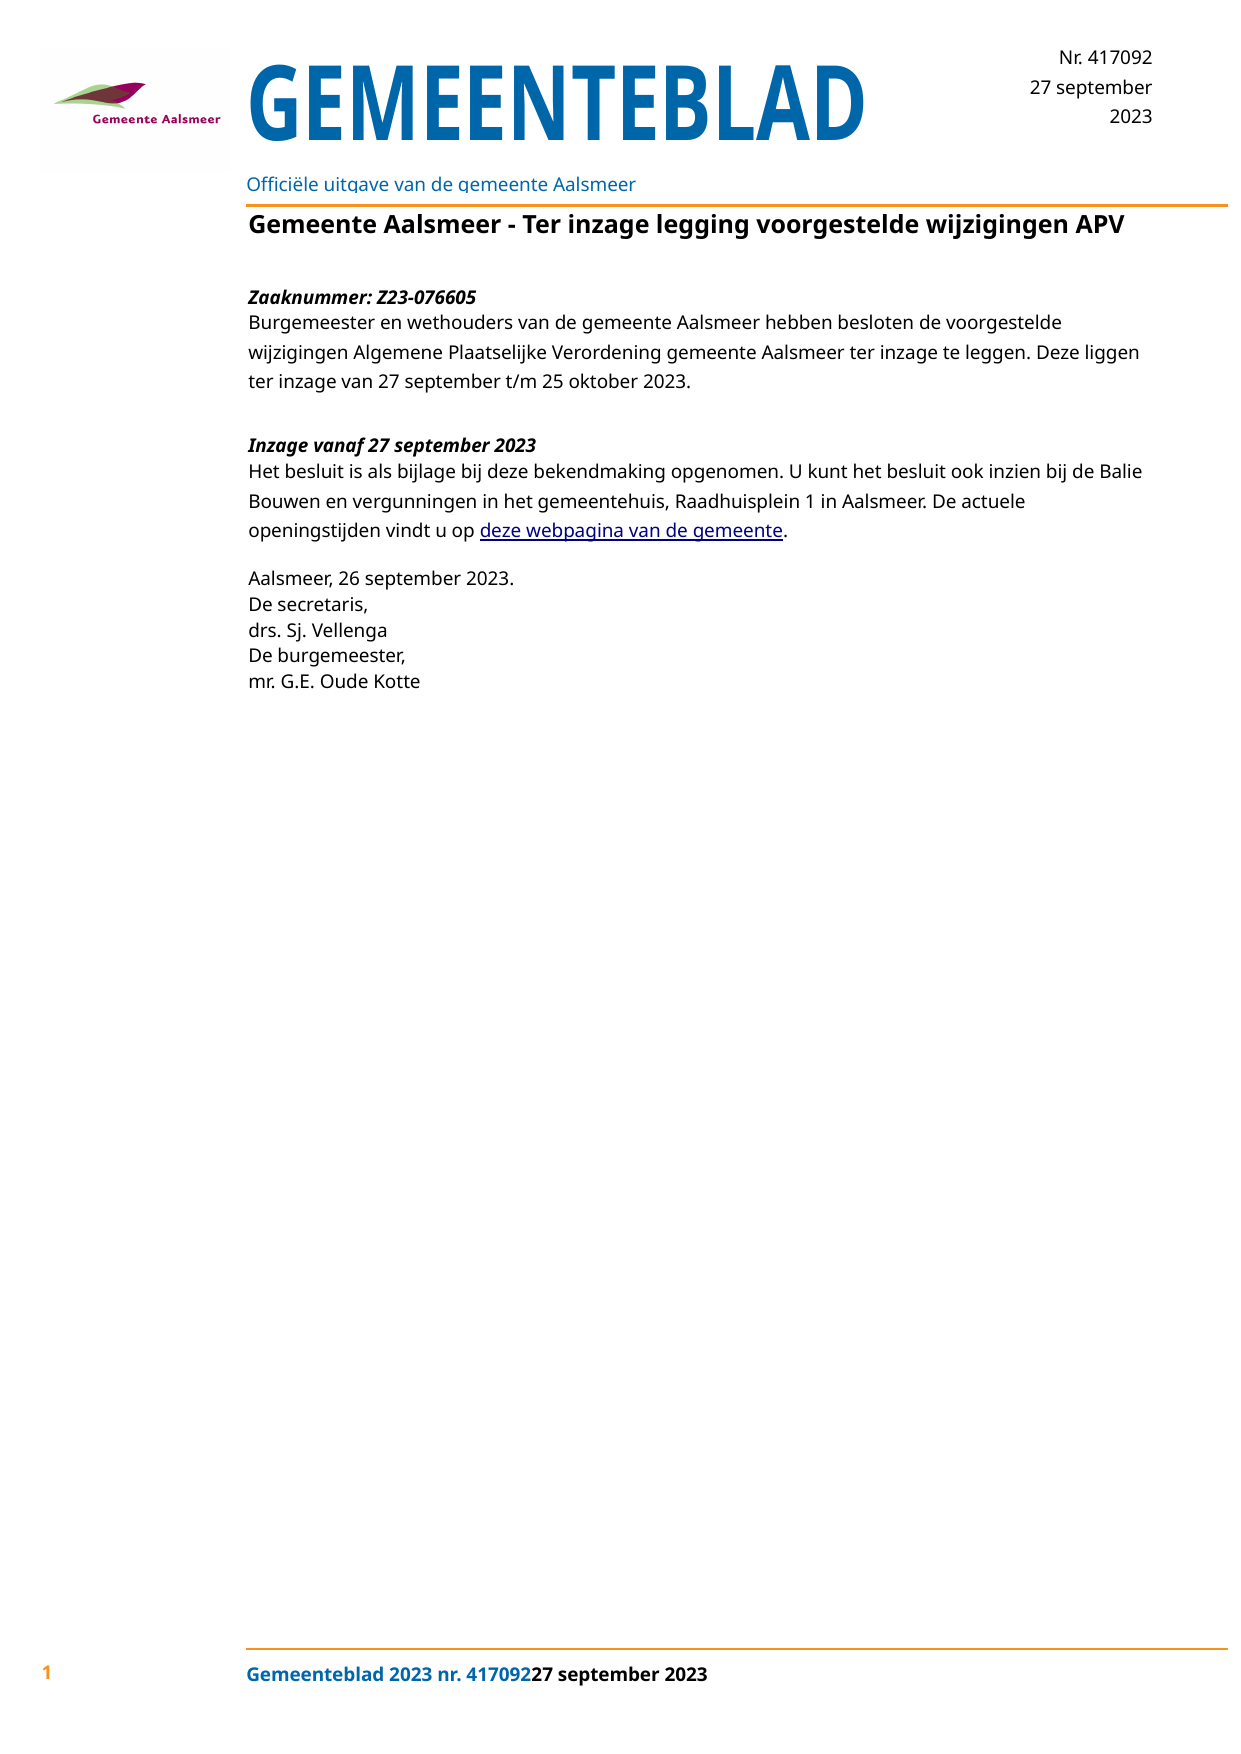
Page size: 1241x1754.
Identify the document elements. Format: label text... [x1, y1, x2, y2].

text De burgemeester, [248, 643, 1152, 668]
picture [41, 47, 231, 172]
text mr. G.E. Oude Kotte [248, 668, 1152, 694]
text Zaaknummer: Z23-076605 [248, 284, 1152, 309]
text Inzage vanaf 27 september 2023 [248, 433, 1152, 458]
text De secretaris, [248, 591, 1152, 617]
text drs. Sj. Vellenga [248, 617, 1152, 643]
text Gemeente Aalsmeer - Ter inzage legging voorgestelde wijzigingen APV [248, 207, 1152, 241]
text Burgemeester en wethouders van de gemeente Aalsmeer hebben besloten de voorgestelde wijzigingen Algemene Plaatselijke Verordening gemeente Aalsmeer ter inzage te leggen. Deze liggen ter inzage van 27 september t/m 25 oktober 2023. [248, 309, 1152, 394]
text Aalsmeer, 26 september 2023. [248, 565, 1152, 591]
text Het besluit is als bijlage bij deze bekendmaking opgenomen. U kunt het besluit ook inzien bij de Balie Bouwen en vergunningen in het gemeentehuis, Raadhuisplein 1 in Aalsmeer. De actuele openingstijden vindt u op deze webpagina van de gemeente. [248, 458, 1152, 543]
